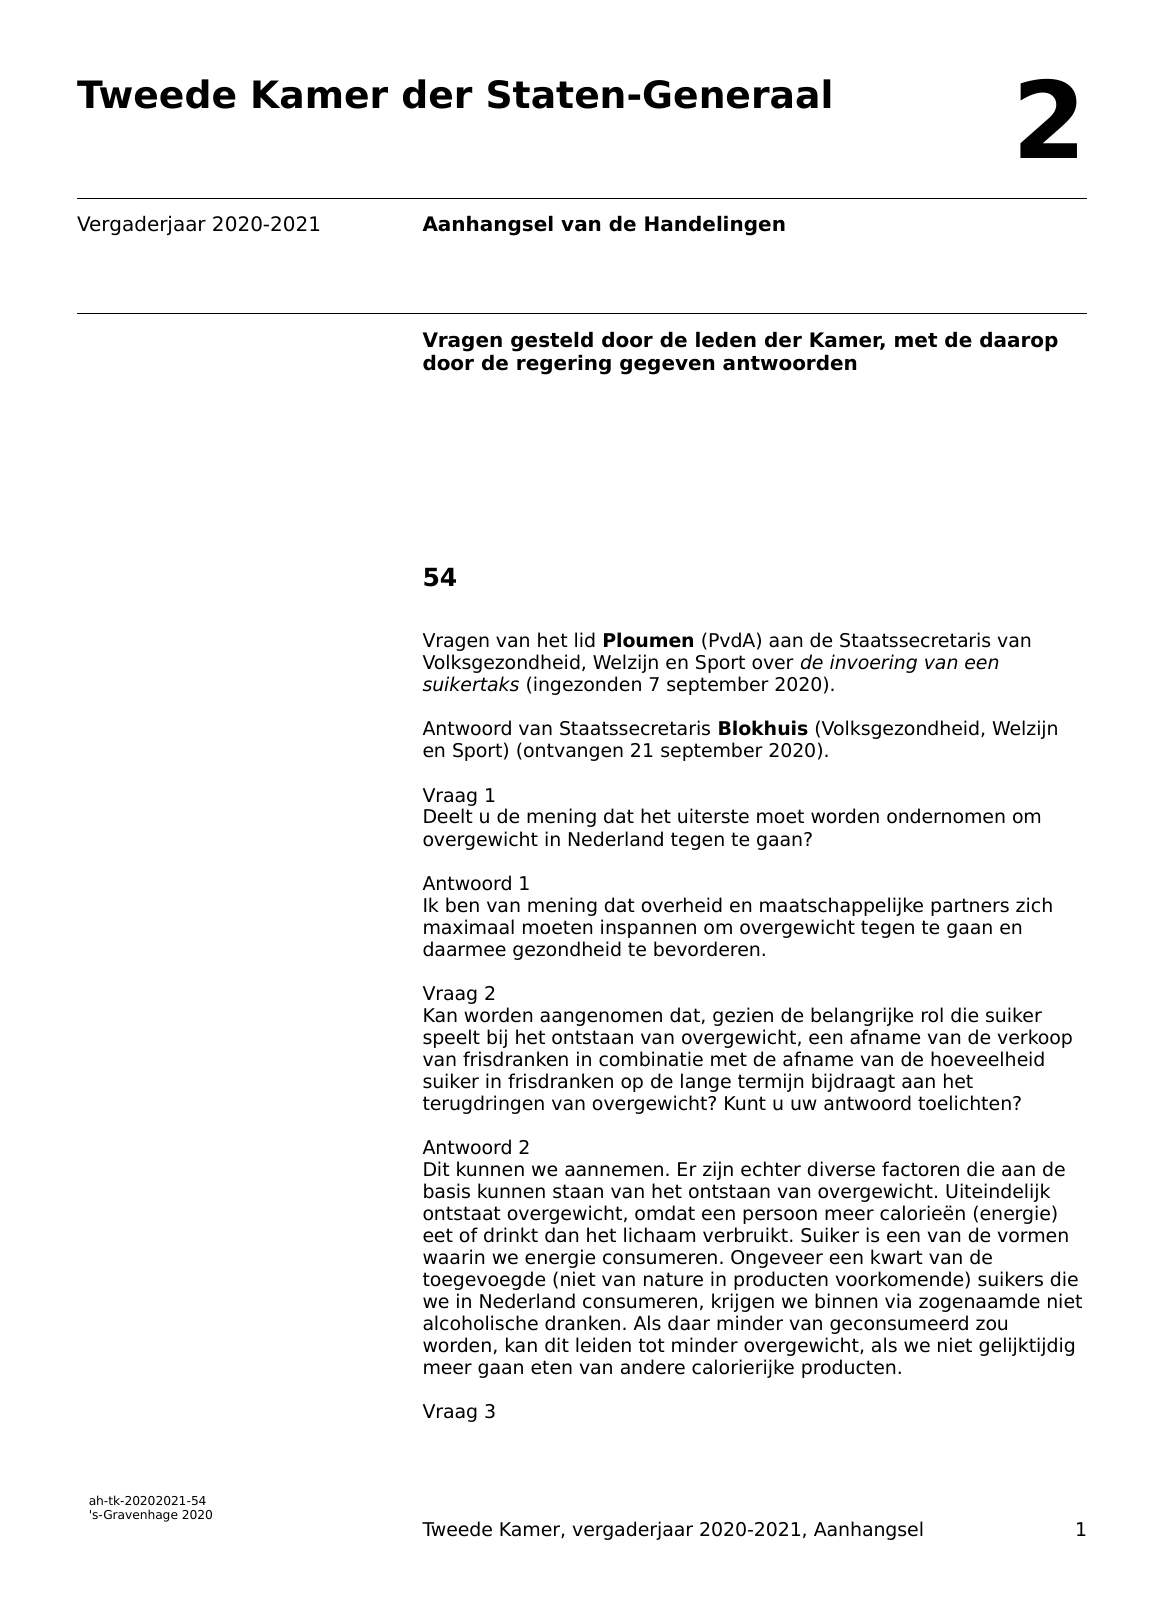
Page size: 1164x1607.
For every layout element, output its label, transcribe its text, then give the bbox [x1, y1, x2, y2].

text Vragen van het lid Ploumen (PvdA) aan de Staatssecretaris van Volksgezondheid, Welzijn en Sport over de invoering van een suikertaks (ingezonden 7 september 2020). [422, 630, 1087, 696]
text Ik ben van mening dat overheid en maatschappelijke partners zich maximaal moeten inspannen om overgewicht tegen te gaan en daarmee gezondheid te bevorderen. [422, 894, 1087, 961]
text Vraag 1 [422, 784, 1087, 806]
table_header 2 [886, 59, 1087, 198]
table_header Tweede Kamer der Staten-Generaal [77, 59, 886, 198]
text 's-Gravenhage 2020 [88, 1508, 323, 1522]
text Dit kunnen we aannemen. Er zijn echter diverse factoren die aan de basis kunnen staan van het ontstaan van overgewicht. Uiteindelijk ontstaat overgewicht, omdat een persoon meer calorieën (energie) eet of drinkt dan het lichaam verbruikt. Suiker is een van de vormen waarin we energie consumeren. Ongeveer een kwart van de toegevoegde (niet van nature in producten voorkomende) suikers die we in Nederland consumeren, krijgen we binnen via zogenaamde niet alcoholische dranken. Als daar minder van geconsumeerd zou worden, kan dit leiden tot minder overgewicht, als we niet gelijktijdig meer gaan eten van andere calorierijke producten. [422, 1159, 1087, 1378]
text Vraag 2 [422, 983, 1087, 1005]
table_cell Vragen gesteld door de leden der Kamer, met de daarop door de regering gegeven antwoorden [422, 314, 1087, 375]
text Antwoord 1 [422, 873, 1087, 894]
text 54 [422, 563, 1087, 592]
text ah-tk-20202021-54 [88, 1494, 323, 1508]
text Antwoord van Staatssecretaris Blokhuis (Volksgezondheid, Welzijn en Sport) (ontvangen 21 september 2020). [422, 718, 1087, 762]
text Deelt u de mening dat het uiterste moet worden ondernomen om overgewicht in Nederland tegen te gaan? [422, 806, 1087, 850]
table_cell [77, 314, 422, 375]
table_cell Aanhangsel van de Handelingen [422, 199, 1087, 313]
text Vraag 3 [422, 1401, 1087, 1423]
text Kan worden aangenomen dat, gezien de belangrijke rol die suiker speelt bij het ontstaan van overgewicht, een afname van de verkoop van frisdranken in combinatie met de afname van de hoeveelheid suiker in frisdranken op de lange termijn bijdraagt aan het terugdringen van overgewicht? Kunt u uw antwoord toelichten? [422, 1005, 1087, 1114]
text Antwoord 2 [422, 1137, 1087, 1159]
table_cell Vergaderjaar 2020-2021 [77, 199, 422, 313]
